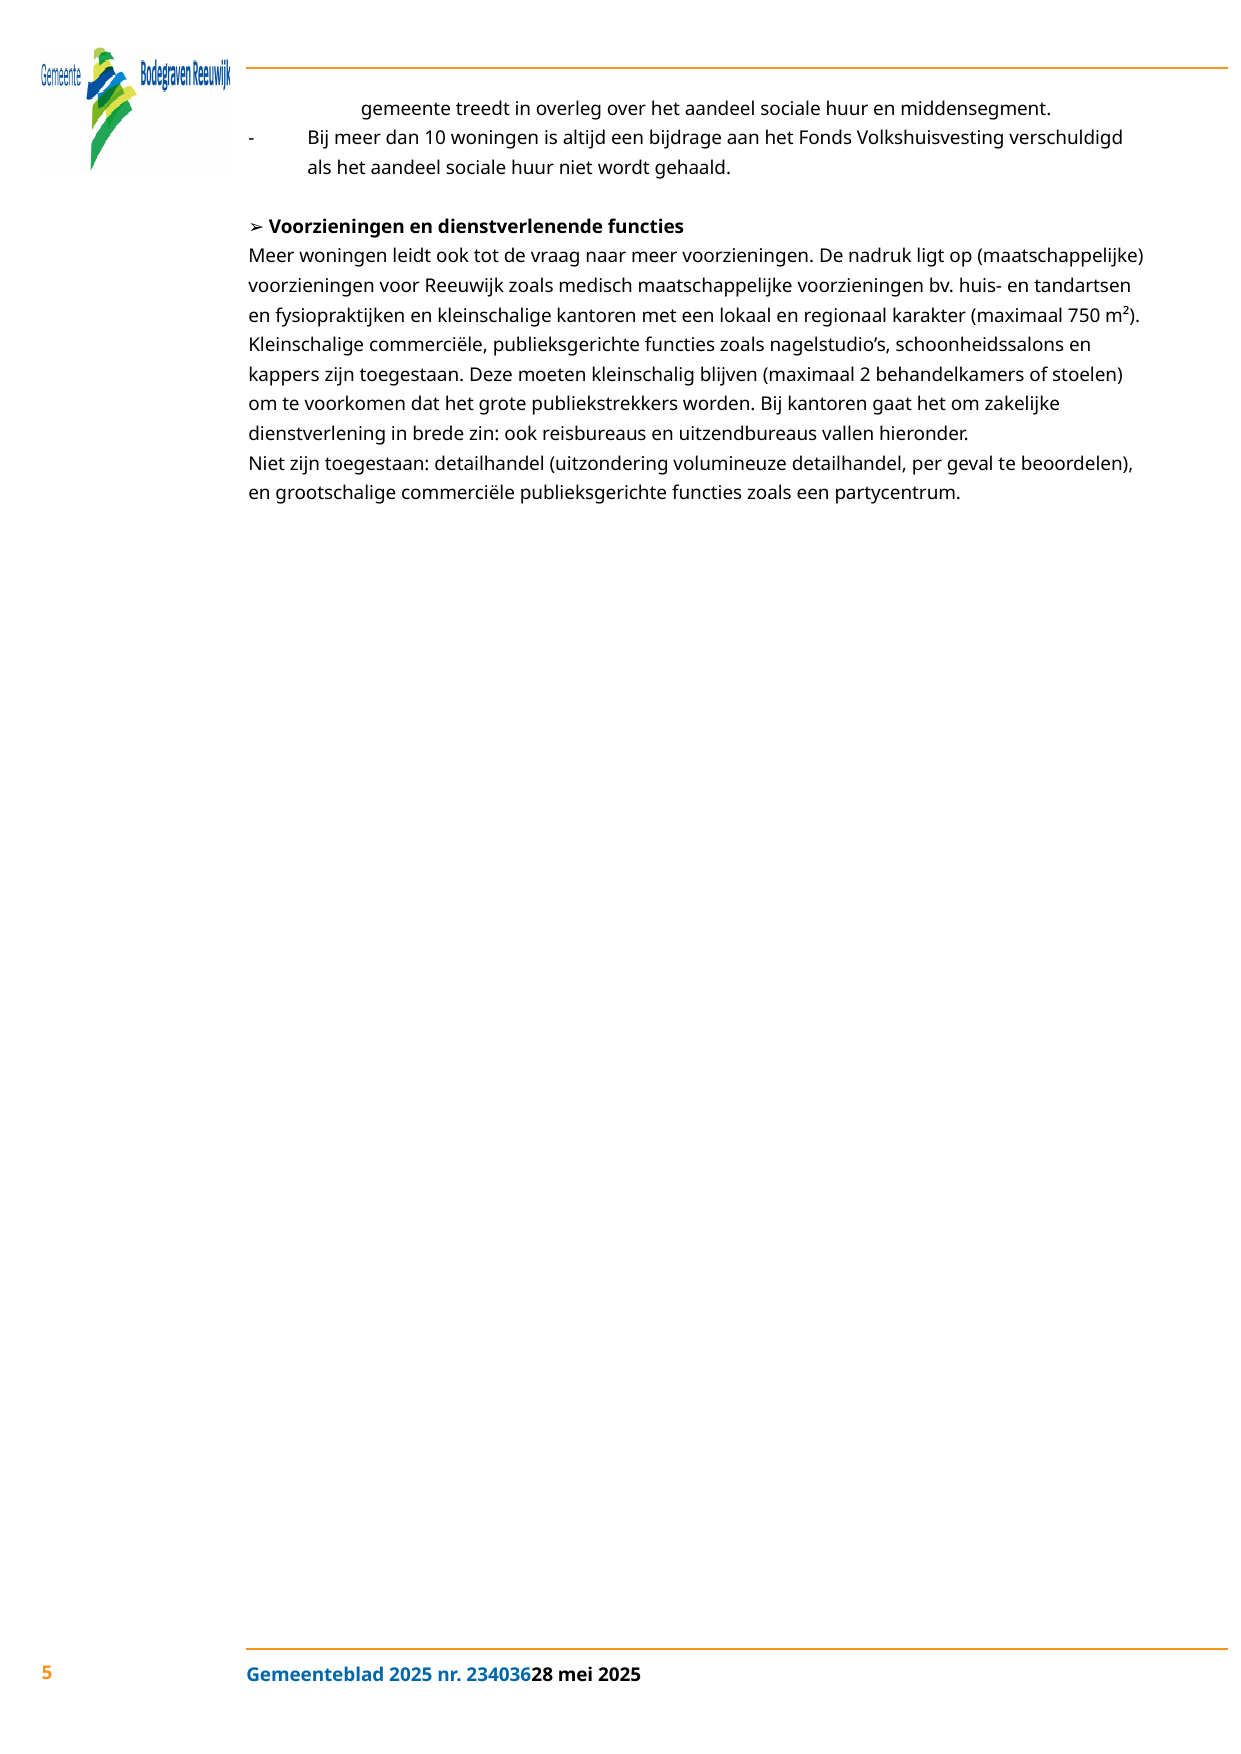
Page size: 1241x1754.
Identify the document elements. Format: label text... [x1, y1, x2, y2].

picture [41, 47, 231, 172]
list Bij meer dan 10 woningen is altijd een bijdrage aan het Fonds Volkshuisvesting verschuldigd als het aandeel sociale huur niet wordt gehaald. [248, 124, 1152, 180]
list gemeente treedt in overleg over het aandeel sociale huur en middensegment. [323, 95, 1152, 121]
text Meer woningen leidt ook tot de vraag naar meer voorzieningen. De nadruk ligt op (maatschappelijke) voorzieningen voor Reeuwijk zoals medisch maatschappelijke voorzieningen bv. huis- en tandartsen en fysiopraktijken en kleinschalige kantoren met een lokaal en regionaal karakter (maximaal 750 m²). Kleinschalige commerciële, publieksgerichte functies zoals nagelstudio’s, schoonheidssalons en kappers zijn toegestaan. Deze moeten kleinschalig blijven (maximaal 2 behandelkamers of stoelen) om te voorkomen dat het grote publiekstrekkers worden. Bij kantoren gaat het om zakelijke dienstverlening in brede zin: ook reisbureaus en uitzendbureaus vallen hieronder. [248, 243, 1152, 446]
text Niet zijn toegestaan: detailhandel (uitzondering volumineuze detailhandel, per geval te beoordelen), en grootschalige commerciële publieksgerichte functies zoals een partycentrum. [248, 450, 1152, 505]
text ➢ Voorzieningen en dienstverlenende functies [248, 213, 1152, 239]
